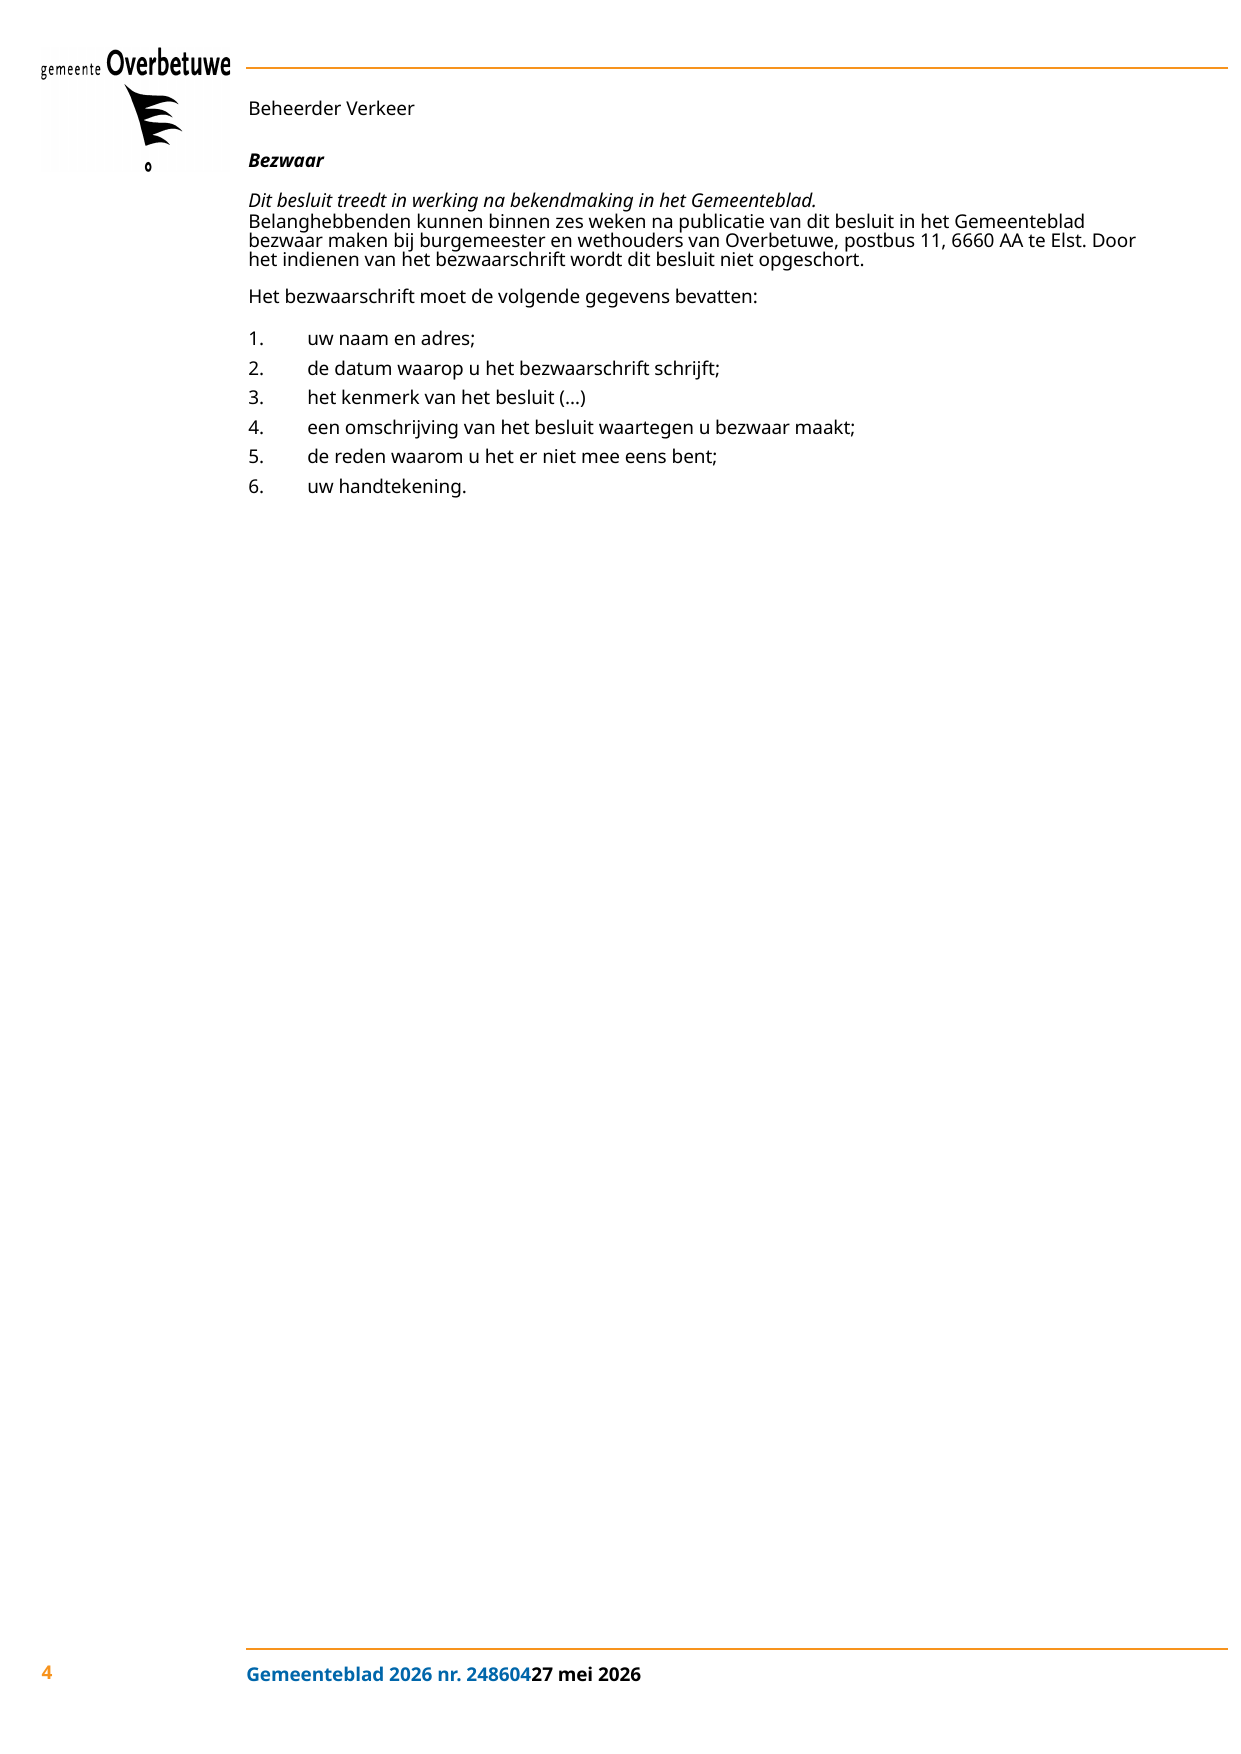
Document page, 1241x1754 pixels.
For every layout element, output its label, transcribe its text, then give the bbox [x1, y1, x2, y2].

text Belanghebbenden kunnen binnen zes weken na publicatie van dit besluit in het Gemeenteblad bezwaar maken bij burgemeester en wethouders van Overbetuwe, postbus 11, 6660 AA te Elst. Door het indienen van het bezwaarschrift wordt dit besluit niet opgeschort. [248, 213, 1152, 271]
text Het bezwaarschrift moet de volgende gegevens bevatten: [248, 288, 1152, 307]
text Bezwaar [248, 148, 1152, 173]
text Beheerder Verkeer [248, 95, 1152, 121]
list de datum waarop u het bezwaarschrift schrijft; [248, 355, 1152, 381]
list uw naam en adres; [248, 325, 1152, 351]
list de reden waarom u het er niet mee eens bent; [248, 443, 1152, 469]
picture [41, 47, 231, 172]
text Dit besluit treedt in werking na bekendmaking in het Gemeenteblad. [248, 187, 1152, 213]
list een omschrijving van het besluit waartegen u bezwaar maakt; [248, 414, 1152, 440]
list het kenmerk van het besluit (…) [248, 384, 1152, 410]
list uw handtekening. [248, 473, 1152, 499]
